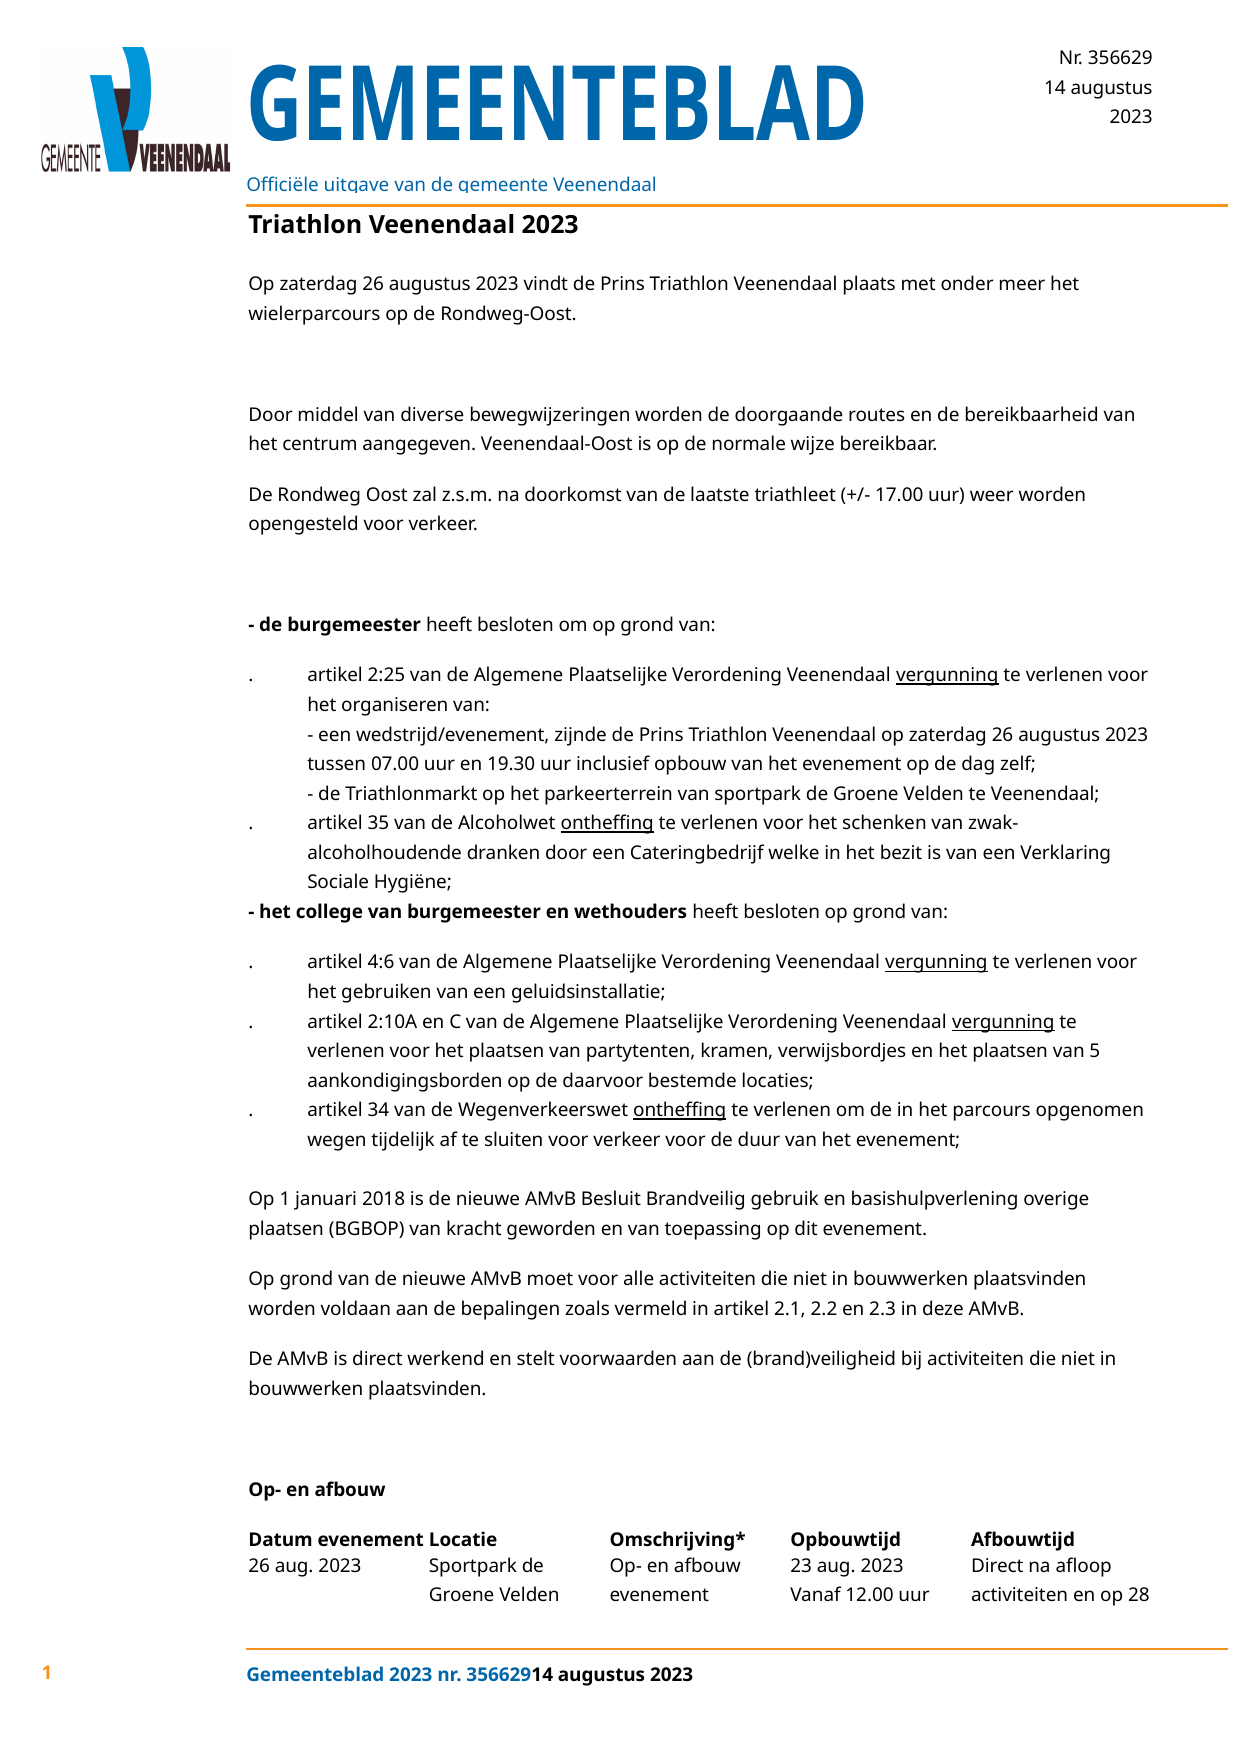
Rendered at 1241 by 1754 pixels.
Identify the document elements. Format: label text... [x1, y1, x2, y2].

text De Rondweg Oost zal z.s.m. na doorkomst van de laatste triathleet (+/- 17.00 uur) weer worden opengesteld voor verkeer. [248, 481, 1152, 536]
table_cell 26 aug. 2023 [248, 1552, 429, 1607]
list artikel 4:6 van de Algemene Plaatselijke Verordening Veenendaal vergunning te verlenen voor het gebruiken van een geluidsinstallatie; [248, 949, 1152, 1004]
table_header Locatie [429, 1526, 609, 1552]
text - de burgemeester heeft besloten om op grond van: [248, 611, 1152, 637]
list artikel 2:10A en C van de Algemene Plaatselijke Verordening Veenendaal vergunning te verlenen voor het plaatsen van partytenten, kramen, verwijsbordjes en het plaatsen van 5 aankondigingsborden op de daarvoor bestemde locaties; [248, 1008, 1152, 1093]
table_cell Sportpark de Groene Velden [429, 1552, 609, 1607]
text Triathlon Veenendaal 2023 [248, 207, 1152, 241]
list artikel 35 van de Alcoholwet ontheffing te verlenen voor het schenken van zwak- alcoholhoudende dranken door een Cateringbedrijf welke in het bezit is van een Verklaring Sociale Hygiëne; [248, 809, 1152, 894]
text Op grond van de nieuwe AMvB moet voor alle activiteiten die niet in bouwwerken plaatsvinden worden voldaan aan de bepalingen zoals vermeld in artikel 2.1, 2.2 en 2.3 in deze AMvB. [248, 1265, 1152, 1321]
picture [41, 47, 130, 172]
list - de Triathlonmarkt op het parkeerterrein van sportpark de Groene Velden te Veenendaal; [248, 780, 1152, 806]
text De AMvB is direct werkend en stelt voorwaarden aan de (brand)veiligheid bij activiteiten die niet in bouwwerken plaatsvinden. [248, 1345, 1152, 1401]
text Op- en afbouw [248, 1476, 1152, 1501]
table_header Datum evenement [248, 1526, 429, 1552]
table_cell 23 aug. 2023 Vanaf 12.00 uur [790, 1552, 971, 1607]
picture [123, 47, 231, 172]
table_header Opbouwtijd [790, 1526, 971, 1552]
table_cell Op- en afbouw evenement [609, 1552, 790, 1607]
text - het college van burgemeester en wethouders heeft besloten op grond van: [248, 898, 1152, 924]
text Op 1 januari 2018 is de nieuwe AMvB Besluit Brandveilig gebruik en basishulpverlening overige plaatsen (BGBOP) van kracht geworden en van toepassing op dit evenement. [248, 1185, 1152, 1241]
table_cell Direct na afloop activiteiten en op 28 [971, 1552, 1152, 1607]
list - een wedstrijd/evenement, zijnde de Prins Triathlon Veenendaal op zaterdag 26 augustus 2023 tussen 07.00 uur en 19.30 uur inclusief opbouw van het evenement op de dag zelf; [248, 721, 1152, 776]
table_header Afbouwtijd [971, 1526, 1152, 1552]
text Door middel van diverse bewegwijzeringen worden de doorgaande routes en de bereikbaarheid van het centrum aangegeven. Veenendaal-Oost is op de normale wijze bereikbaar. [248, 401, 1152, 456]
table_header Omschrijving* [609, 1526, 790, 1552]
list artikel 34 van de Wegenverkeerswet ontheffing te verlenen om de in het parcours opgenomen wegen tijdelijk af te sluiten voor verkeer voor de duur van het evenement; [248, 1097, 1152, 1152]
list artikel 2:25 van de Algemene Plaatselijke Verordening Veenendaal vergunning te verlenen voor het organiseren van: [248, 662, 1152, 717]
text Op zaterdag 26 augustus 2023 vindt de Prins Triathlon Veenendaal plaats met onder meer het wielerparcours op de Rondweg-Oost. [248, 270, 1152, 326]
